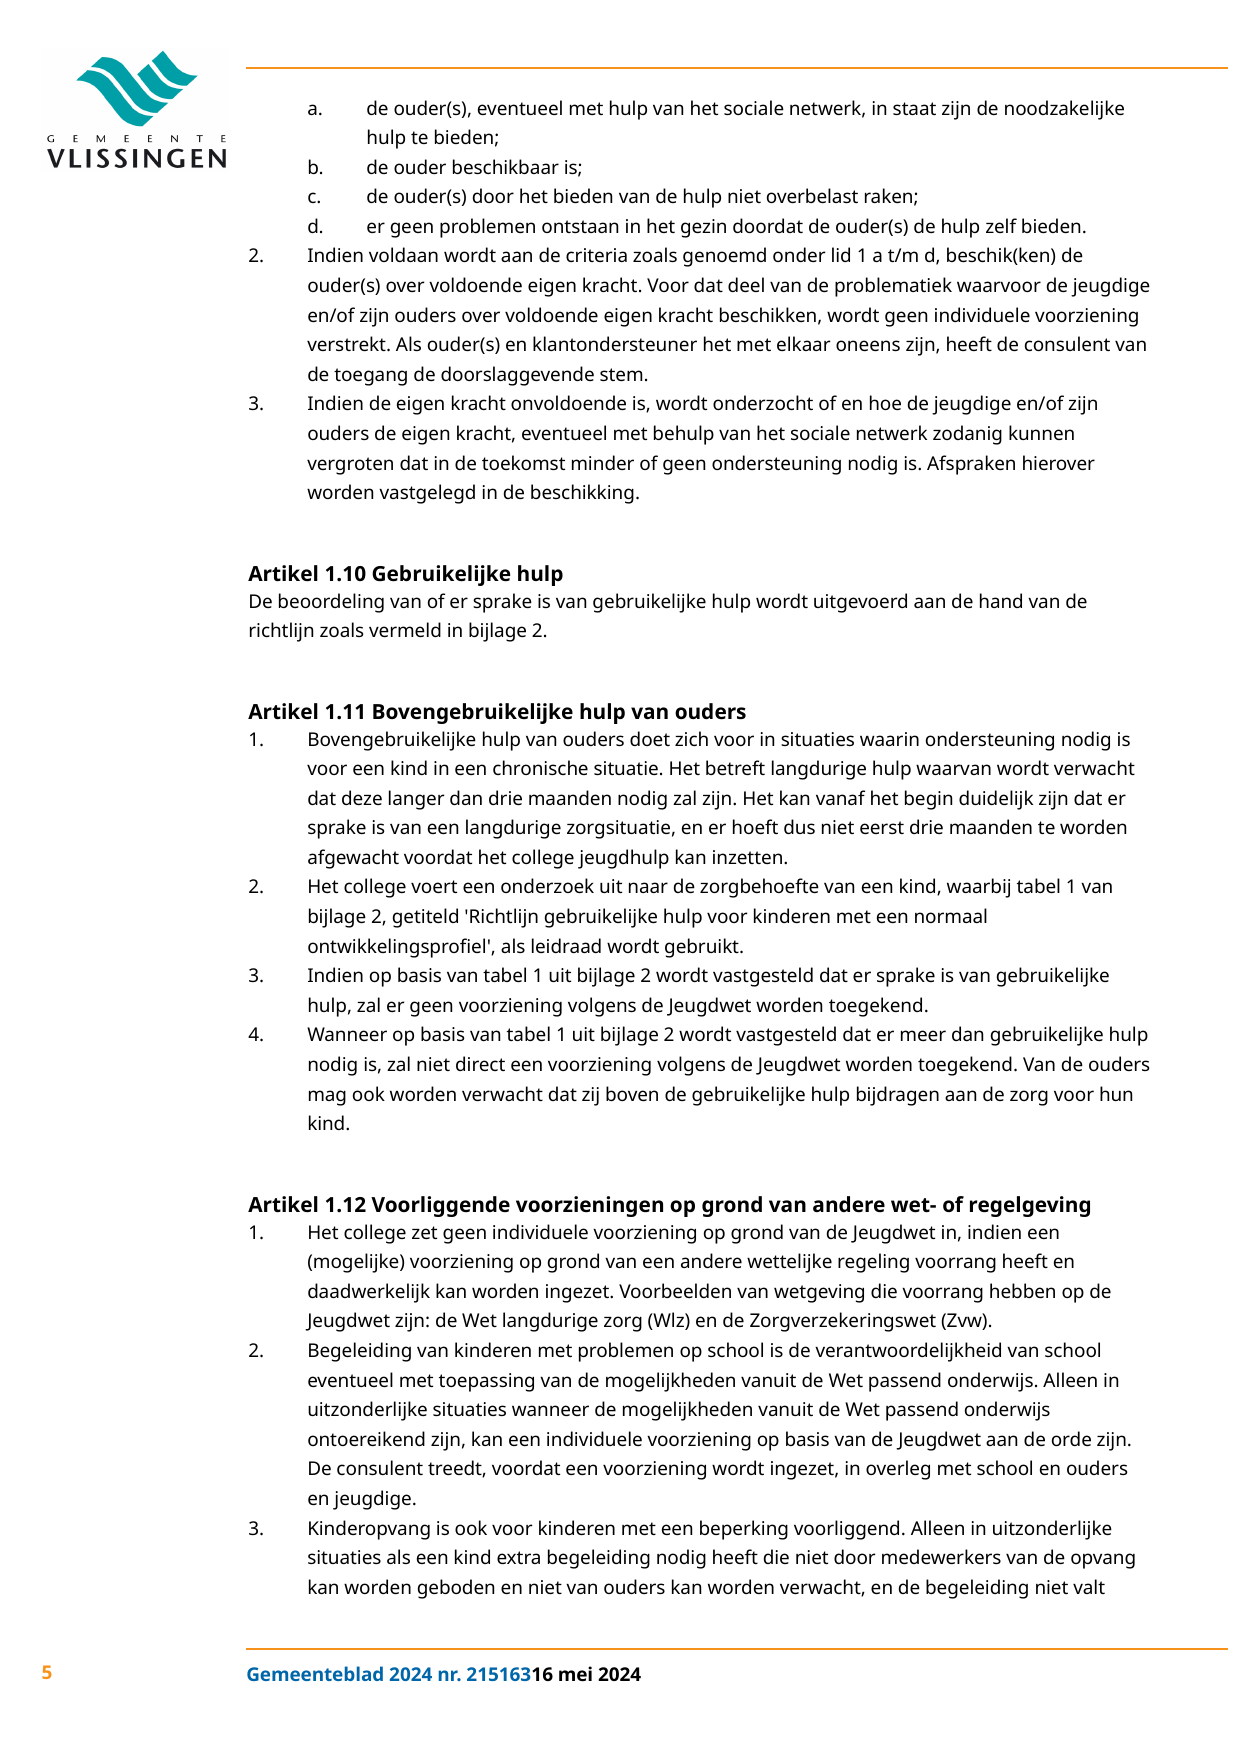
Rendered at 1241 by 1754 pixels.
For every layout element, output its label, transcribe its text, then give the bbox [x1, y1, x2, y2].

text Artikel 1.11 Bovengebruikelijke hulp van ouders [248, 697, 1152, 726]
list Indien de eigen kracht onvoldoende is, wordt onderzocht of en hoe de jeugdige en/of zijn ouders de eigen kracht, eventueel met behulp van het sociale netwerk zodanig kunnen vergroten dat in de toekomst minder of geen ondersteuning nodig is. Afspraken hierover worden vastgelegd in de beschikking. [248, 391, 1152, 505]
list de ouder(s) door het bieden van de hulp niet overbelast raken; [307, 183, 1152, 209]
list er geen problemen ontstaan in het gezin doordat de ouder(s) de hulp zelf bieden. [307, 213, 1152, 239]
list Kinderopvang is ook voor kinderen met een beperking voorliggend. Alleen in uitzonderlijke situaties als een kind extra begeleiding nodig heeft die niet door medewerkers van de opvang kan worden geboden en niet van ouders kan worden verwacht, en de begeleiding niet valt [248, 1515, 1152, 1599]
list de ouder(s), eventueel met hulp van het sociale netwerk, in staat zijn de noodzakelijke hulp te bieden; [307, 95, 1152, 150]
list Indien op basis van tabel 1 uit bijlage 2 wordt vastgesteld dat er sprake is van gebruikelijke hulp, zal er geen voorziening volgens de Jeugdwet worden toegekend. [248, 962, 1152, 1018]
list Wanneer op basis van tabel 1 uit bijlage 2 wordt vastgesteld dat er meer dan gebruikelijke hulp nodig is, zal niet direct een voorziening volgens de Jeugdwet worden toegekend. Van de ouders mag ook worden verwacht dat zij boven de gebruikelijke hulp bijdragen aan de zorg voor hun kind. [248, 1022, 1152, 1136]
text Artikel 1.12 Voorliggende voorzieningen op grond van andere wet- of regelgeving [248, 1190, 1152, 1219]
list Het college voert een onderzoek uit naar de zorgbehoefte van een kind, waarbij tabel 1 van bijlage 2, getiteld 'Richtlijn gebruikelijke hulp voor kinderen met een normaal ontwikkelingsprofiel', als leidraad wordt gebruikt. [248, 874, 1152, 959]
list Bovengebruikelijke hulp van ouders doet zich voor in situaties waarin ondersteuning nodig is voor een kind in een chronische situatie. Het betreft langdurige hulp waarvan wordt verwacht dat deze langer dan drie maanden nodig zal zijn. Het kan vanaf het begin duidelijk zijn dat er sprake is van een langdurige zorgsituatie, en er hoeft dus niet eerst drie maanden te worden afgewacht voordat het college jeugdhulp kan inzetten. [248, 726, 1152, 870]
list Begeleiding van kinderen met problemen op school is de verantwoordelijkheid van school eventueel met toepassing van de mogelijkheden vanuit de Wet passend onderwijs. Alleen in uitzonderlijke situaties wanneer de mogelijkheden vanuit de Wet passend onderwijs ontoereikend zijn, kan een individuele voorziening op basis van de Jeugdwet aan de orde zijn. De consulent treedt, voordat een voorziening wordt ingezet, in overleg met school en ouders en jeugdige. [248, 1337, 1152, 1511]
list Het college zet geen individuele voorziening op grond van de Jeugdwet in, indien een (mogelijke) voorziening op grond van een andere wettelijke regeling voorrang heeft en daadwerkelijk kan worden ingezet. Voorbeelden van wetgeving die voorrang hebben op de Jeugdwet zijn: de Wet langdurige zorg (Wlz) en de Zorgverzekeringswet (Zvw). [248, 1219, 1152, 1333]
list de ouder beschikbaar is; [307, 154, 1152, 180]
text De beoordeling van of er sprake is van gebruikelijke hulp wordt uitgevoerd aan de hand van de richtlijn zoals vermeld in bijlage 2. [248, 588, 1152, 643]
list Indien voldaan wordt aan de criteria zoals genoemd onder lid 1 a t/m d, beschik(ken) de ouder(s) over voldoende eigen kracht. Voor dat deel van de problematiek waarvoor de jeugdige en/of zijn ouders over voldoende eigen kracht beschikken, wordt geen individuele voorziening verstrekt. Als ouder(s) en klantondersteuner het met elkaar oneens zijn, heeft de consulent van de toegang de doorslaggevende stem. [248, 243, 1152, 387]
picture [41, 47, 231, 172]
text Artikel 1.10 Gebruikelijke hulp [248, 559, 1152, 588]
